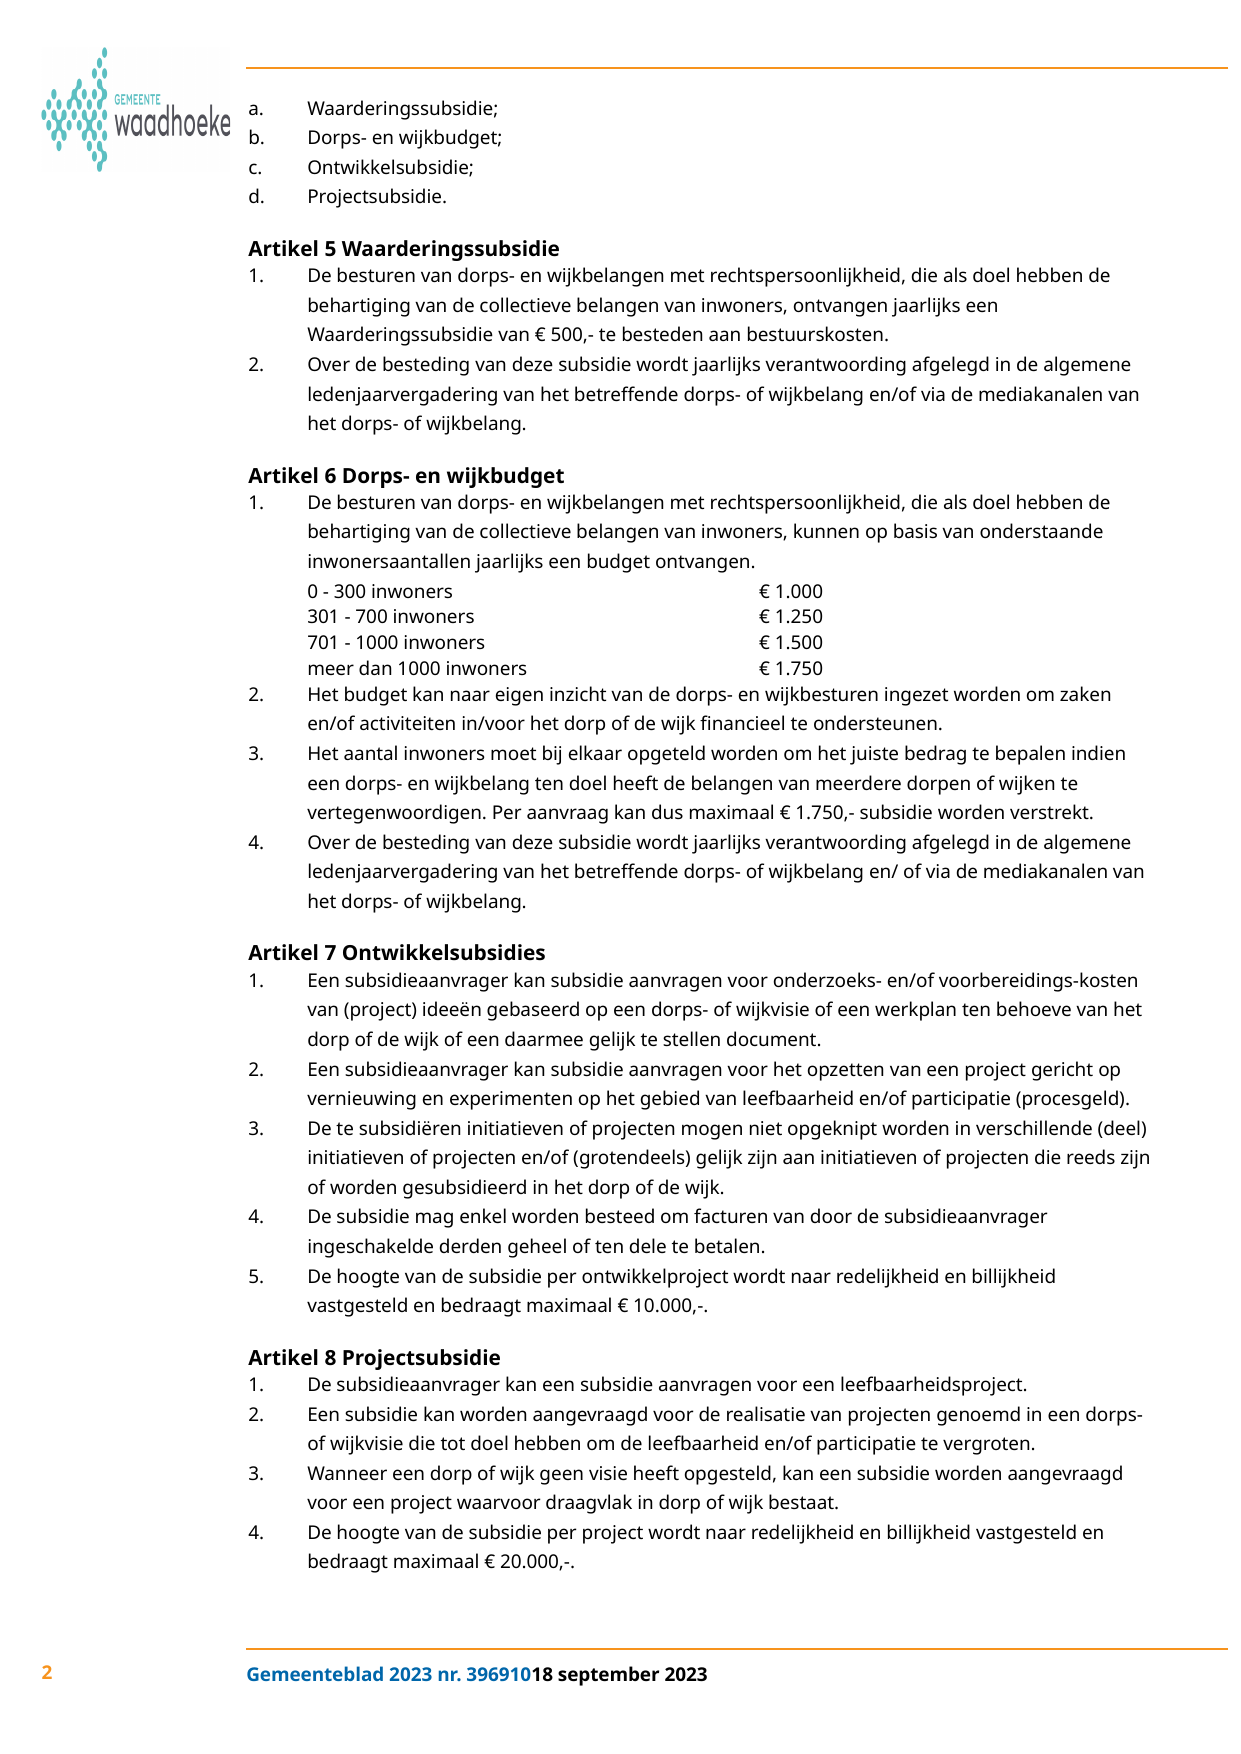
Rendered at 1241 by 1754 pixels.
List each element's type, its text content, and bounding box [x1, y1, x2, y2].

table_header € 1.000 [759, 578, 1211, 604]
list Waarderingssubsidie; [248, 95, 1152, 121]
picture [41, 47, 231, 172]
text Artikel 6 Dorps- en wijkbudget [248, 461, 1152, 489]
list De subsidieaanvrager kan een subsidie aanvragen voor een leefbaarheidsproject. [248, 1371, 1152, 1397]
list Ontwikkelsubsidie; [248, 154, 1152, 180]
list De hoogte van de subsidie per project wordt naar redelijkheid en billijkheid vastgesteld en bedraagt maximaal € 20.000,-. [248, 1519, 1152, 1574]
table_header 0 - 300 inwoners [307, 578, 759, 604]
list De hoogte van de subsidie per ontwikkelproject wordt naar redelijkheid en billijkheid vastgesteld en bedraagt maximaal € 10.000,-. [248, 1263, 1152, 1318]
list Projectsubsidie. [248, 183, 1152, 209]
list Een subsidieaanvrager kan subsidie aanvragen voor onderzoeks- en/of voorbereidings-kosten van (project) ideeën gebaseerd op een dorps- of wijkvisie of een werkplan ten behoeve van het dorp of de wijk of een daarmee gelijk te stellen document. [248, 967, 1152, 1052]
list Dorps- en wijkbudget; [248, 124, 1152, 150]
table_cell € 1.250 [759, 604, 1211, 629]
table_cell 301 - 700 inwoners [307, 604, 759, 629]
list De te subsidiëren initiatieven of projecten mogen niet opgeknipt worden in verschillende (deel) initiatieven of projecten en/of (grotendeels) gelijk zijn aan initiatieven of projecten die reeds zijn of worden gesubsidieerd in het dorp of de wijk. [248, 1115, 1152, 1200]
list Het budget kan naar eigen inzicht van de dorps- en wijkbesturen ingezet worden om zaken en/of activiteiten in/voor het dorp of de wijk financieel te ondersteunen. [248, 681, 1152, 736]
table_cell € 1.750 [759, 655, 1211, 681]
list De subsidie mag enkel worden besteed om facturen van door de subsidieaanvrager ingeschakelde derden geheel of ten dele te betalen. [248, 1204, 1152, 1259]
table_cell meer dan 1000 inwoners [307, 655, 759, 681]
list Het aantal inwoners moet bij elkaar opgeteld worden om het juiste bedrag te bepalen indien een dorps- en wijkbelang ten doel heeft de belangen van meerdere dorpen of wijken te vertegenwoordigen. Per aanvraag kan dus maximaal € 1.750,- subsidie worden verstrekt. [248, 740, 1152, 825]
list De besturen van dorps- en wijkbelangen met rechtspersoonlijkheid, die als doel hebben de behartiging van de collectieve belangen van inwoners, ontvangen jaarlijks een Waarderingssubsidie van € 500,- te besteden aan bestuurskosten. [248, 262, 1152, 347]
text Artikel 8 Projectsubsidie [248, 1343, 1152, 1371]
list Een subsidie kan worden aangevraagd voor de realisatie van projecten genoemd in een dorps- of wijkvisie die tot doel hebben om de leefbaarheid en/of participatie te vergroten. [248, 1401, 1152, 1456]
text Artikel 5 Waarderingssubsidie [248, 234, 1152, 262]
table_cell € 1.500 [759, 630, 1211, 655]
list Wanneer een dorp of wijk geen visie heeft opgesteld, kan een subsidie worden aangevraagd voor een project waarvoor draagvlak in dorp of wijk bestaat. [248, 1460, 1152, 1515]
list Over de besteding van deze subsidie wordt jaarlijks verantwoording afgelegd in de algemene ledenjaarvergadering van het betreffende dorps- of wijkbelang en/of via de mediakanalen van het dorps- of wijkbelang. [248, 351, 1152, 436]
table_cell 701 - 1000 inwoners [307, 630, 759, 655]
list De besturen van dorps- en wijkbelangen met rechtspersoonlijkheid, die als doel hebben de behartiging van de collectieve belangen van inwoners, kunnen op basis van onderstaande inwonersaantallen jaarlijks een budget ontvangen. [248, 489, 1152, 574]
text Artikel 7 Ontwikkelsubsidies [248, 938, 1152, 967]
list Over de besteding van deze subsidie wordt jaarlijks verantwoording afgelegd in de algemene ledenjaarvergadering van het betreffende dorps- of wijkbelang en/ of via de mediakanalen van het dorps- of wijkbelang. [248, 829, 1152, 914]
list Een subsidieaanvrager kan subsidie aanvragen voor het opzetten van een project gericht op vernieuwing en experimenten op het gebied van leefbaarheid en/of participatie (procesgeld). [248, 1056, 1152, 1111]
